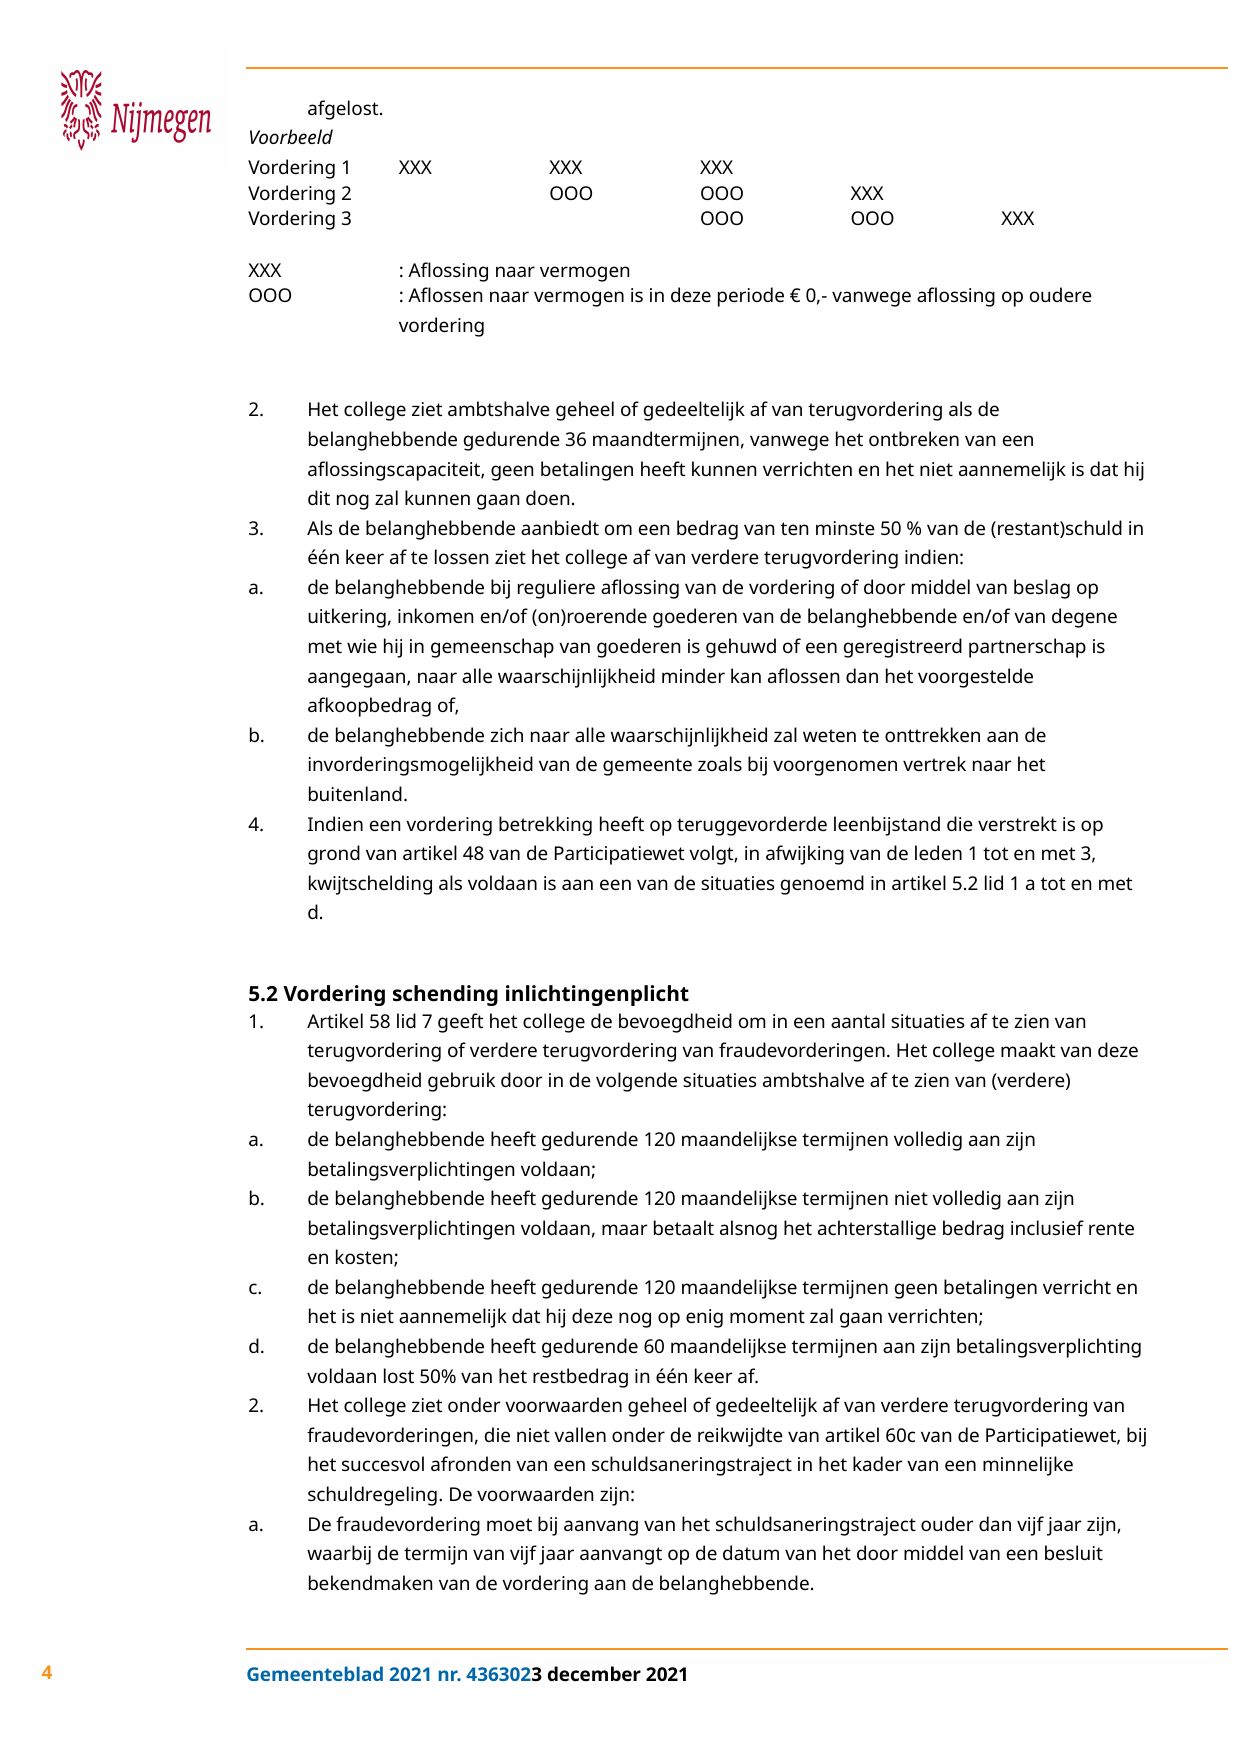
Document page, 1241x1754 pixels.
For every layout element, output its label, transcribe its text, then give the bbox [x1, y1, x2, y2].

table_cell XXX [1001, 206, 1152, 231]
table_cell [850, 338, 1001, 364]
table_cell Vordering 3 [248, 206, 398, 231]
table_header XXX [700, 154, 850, 180]
list Artikel 58 lid 7 geeft het college de bevoegdheid om in een aantal situaties af te zien van terugvordering of verdere terugvordering van fraudevorderingen. Het college maakt van deze bevoegdheid gebruik door in de volgende situaties ambtshalve af te zien van (verdere) terugvordering: [248, 1008, 1152, 1122]
picture [41, 47, 231, 172]
table_cell [399, 231, 549, 257]
table_header XXX [399, 154, 549, 180]
table_cell [700, 231, 850, 257]
table_cell OOO [700, 180, 850, 206]
table_cell OOO [248, 283, 398, 338]
list De fraudevordering moet bij aanvang van het schuldsaneringstraject ouder dan vijf jaar zijn, waarbij de termijn van vijf jaar aanvangt op de datum van het door middel van een besluit bekendmaken van de vordering aan de belanghebbende. [248, 1511, 1152, 1596]
table_cell XXX [248, 257, 398, 283]
table_cell [549, 231, 700, 257]
table_cell [399, 338, 549, 364]
table_cell Vordering 2 [248, 180, 398, 206]
table_cell OOO [850, 206, 1001, 231]
table_cell [248, 231, 398, 257]
table_header [850, 154, 1001, 180]
table_cell OOO [549, 180, 700, 206]
table_cell [1001, 231, 1152, 257]
list de belanghebbende bij reguliere aflossing van de vordering of door middel van beslag op uitkering, inkomen en/of (on)roerende goederen van de belanghebbende en/of van degene met wie hij in gemeenschap van goederen is gehuwd of een geregistreerd partnerschap is aangegaan, naar alle waarschijnlijkheid minder kan aflossen dan het voorgestelde afkoopbedrag of, [248, 574, 1152, 718]
list de belanghebbende heeft gedurende 120 maandelijkse termijnen geen betalingen verricht en het is niet aannemelijk dat hij deze nog op enig moment zal gaan verrichten; [248, 1274, 1152, 1329]
table_header Vordering 1 [248, 154, 398, 180]
list de belanghebbende heeft gedurende 60 maandelijkse termijnen aan zijn betalingsverplichting voldaan lost 50% van het restbedrag in één keer af. [248, 1333, 1152, 1389]
table_cell [700, 338, 850, 364]
list Het college ziet onder voorwaarden geheel of gedeeltelijk af van verdere terugvordering van fraudevorderingen, die niet vallen onder de reikwijdte van artikel 60c van de Participatiewet, bij het succesvol afronden van een schuldsaneringstraject in het kader van een minnelijke schuldregeling. De voorwaarden zijn: [248, 1392, 1152, 1507]
list Indien een vordering betrekking heeft op teruggevorderde leenbijstand die verstrekt is op grond van artikel 48 van de Participatiewet volgt, in afwijking van de leden 1 tot en met 3, kwijtschelding als voldaan is aan een van de situaties genoemd in artikel 5.2 lid 1 a tot en met d. [248, 811, 1152, 925]
list Het college ziet ambtshalve geheel of gedeeltelijk af van terugvordering als de belanghebbende gedurende 36 maandtermijnen, vanwege het ontbreken van een aflossingscapaciteit, geen betalingen heeft kunnen verrichten en het niet aannemelijk is dat hij dit nog zal kunnen gaan doen. [248, 397, 1152, 511]
table_cell OOO [700, 206, 850, 231]
list de belanghebbende heeft gedurende 120 maandelijkse termijnen niet volledig aan zijn betalingsverplichtingen voldaan, maar betaalt alsnog het achterstallige bedrag inclusief rente en kosten; [248, 1185, 1152, 1270]
table_header XXX [549, 154, 700, 180]
table_cell : Aflossen naar vermogen is in deze periode € 0,- vanwege aflossing op oudere vordering [399, 283, 1152, 338]
table_cell [549, 338, 700, 364]
table_cell XXX [850, 180, 1001, 206]
list de belanghebbende zich naar alle waarschijnlijkheid zal weten te onttrekken aan de invorderingsmogelijkheid van de gemeente zoals bij voorgenomen vertrek naar het buitenland. [248, 722, 1152, 807]
list afgelost. [248, 95, 1152, 121]
table_header [1001, 154, 1152, 180]
table_cell [399, 180, 549, 206]
text Voorbeeld [248, 124, 1152, 150]
table_cell [248, 338, 398, 364]
text 5.2 Vordering schending inlichtingenplicht [248, 979, 1152, 1008]
table_cell [1001, 180, 1152, 206]
list Als de belanghebbende aanbiedt om een bedrag van ten minste 50 % van de (restant)schuld in één keer af te lossen ziet het college af van verdere terugvordering indien: [248, 515, 1152, 570]
table_cell : Aflossing naar vermogen [399, 257, 1152, 283]
table_cell [549, 206, 700, 231]
table_cell [850, 231, 1001, 257]
list de belanghebbende heeft gedurende 120 maandelijkse termijnen volledig aan zijn betalingsverplichtingen voldaan; [248, 1126, 1152, 1182]
table_cell [1001, 338, 1152, 364]
table_cell [399, 206, 549, 231]
